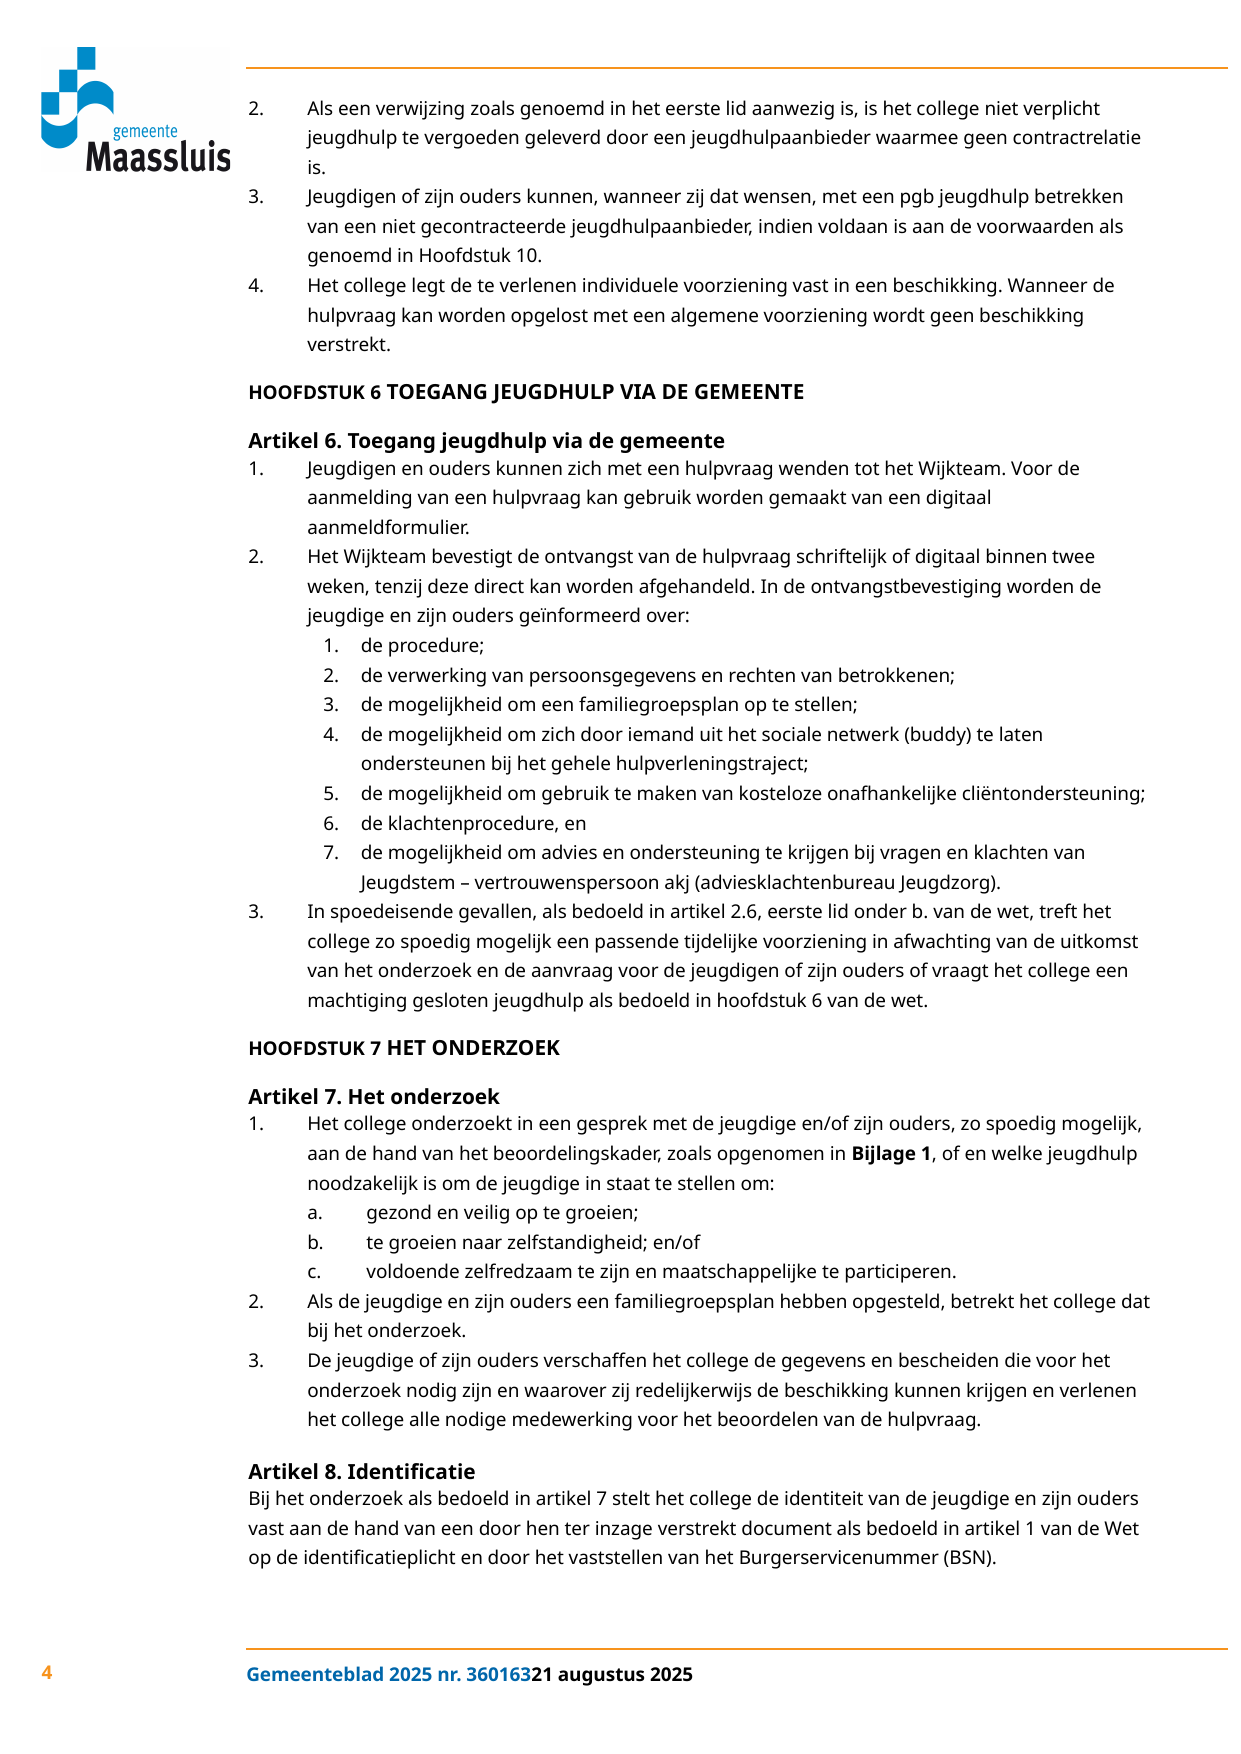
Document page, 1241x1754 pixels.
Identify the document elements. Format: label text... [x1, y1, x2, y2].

list de mogelijkheid om zich door iemand uit het sociale netwerk (buddy) te laten ondersteunen bij het gehele hulpverleningstraject; [323, 721, 1152, 776]
picture [41, 47, 231, 172]
text Bij het onderzoek als bedoeld in artikel 7 stelt het college de identiteit van de jeugdige en zijn ouders vast aan de hand van een door hen ter inzage verstrekt document als bedoeld in artikel 1 van de Wet op de identificatieplicht en door het vaststellen van het Burgerservicenummer (BSN). [248, 1485, 1152, 1570]
list de mogelijkheid om gebruik te maken van kosteloze onafhankelijke cliëntondersteuning; [323, 780, 1152, 806]
list de procedure; [323, 632, 1152, 658]
list te groeien naar zelfstandigheid; en/of [307, 1229, 1152, 1255]
list Het college onderzoekt in een gesprek met de jeugdige en/of zijn ouders, zo spoedig mogelijk, aan de hand van het beoordelingskader, zoals opgenomen in Bijlage 1, of en welke jeugdhulp noodzakelijk is om de jeugdige in staat te stellen om: [248, 1111, 1152, 1196]
text Artikel 6. Toegang jeugdhulp via de gemeente [248, 426, 1152, 455]
list de klachtenprocedure, en [323, 810, 1152, 836]
text HOOFDSTUK 6 TOEGANG JEUGDHULP VIA DE GEMEENTE [248, 377, 1152, 406]
list De jeugdige of zijn ouders verschaffen het college de gegevens en bescheiden die voor het onderzoek nodig zijn en waarover zij redelijkerwijs de beschikking kunnen krijgen en verlenen het college alle nodige medewerking voor het beoordelen van de hulpvraag. [248, 1347, 1152, 1432]
list Het college legt de te verlenen individuele voorziening vast in een beschikking. Wanneer de hulpvraag kan worden opgelost met een algemene voorziening wordt geen beschikking verstrekt. [248, 272, 1152, 357]
list voldoende zelfredzaam te zijn en maatschappelijke te participeren. [307, 1258, 1152, 1284]
list In spoedeisende gevallen, als bedoeld in artikel 2.6, eerste lid onder b. van de wet, treft het college zo spoedig mogelijk een passende tijdelijke voorziening in afwachting van de uitkomst van het onderzoek en de aanvraag voor de jeugdigen of zijn ouders of vraagt het college een machtiging gesloten jeugdhulp als bedoeld in hoofdstuk 6 van de wet. [248, 898, 1152, 1013]
text Artikel 7. Het onderzoek [248, 1082, 1152, 1111]
list de mogelijkheid om advies en ondersteuning te krijgen bij vragen en klachten van Jeugdstem – vertrouwenspersoon akj (adviesklachtenbureau Jeugdzorg). [323, 839, 1152, 895]
text HOOFDSTUK 7 HET ONDERZOEK [248, 1033, 1152, 1061]
list Het Wijkteam bevestigt de ontvangst van de hulpvraag schriftelijk of digitaal binnen twee weken, tenzij deze direct kan worden afgehandeld. In de ontvangstbevestiging worden de jeugdige en zijn ouders geïnformeerd over: [248, 543, 1152, 628]
list Jeugdigen en ouders kunnen zich met een hulpvraag wenden tot het Wijkteam. Voor de aanmelding van een hulpvraag kan gebruik worden gemaakt van een digitaal aanmeldformulier. [248, 455, 1152, 540]
list gezond en veilig op te groeien; [307, 1199, 1152, 1225]
list Als een verwijzing zoals genoemd in het eerste lid aanwezig is, is het college niet verplicht jeugdhulp te vergoeden geleverd door een jeugdhulpaanbieder waarmee geen contractrelatie is. [248, 95, 1152, 180]
list Jeugdigen of zijn ouders kunnen, wanneer zij dat wensen, met een pgb jeugdhulp betrekken van een niet gecontracteerde jeugdhulpaanbieder, indien voldaan is aan de voorwaarden als genoemd in Hoofdstuk 10. [248, 183, 1152, 268]
text Artikel 8. Identificatie [248, 1457, 1152, 1485]
list de mogelijkheid om een familiegroepsplan op te stellen; [323, 691, 1152, 717]
picture [41, 47, 77, 92]
list Als de jeugdige en zijn ouders een familiegroepsplan hebben opgesteld, betrekt het college dat bij het onderzoek. [248, 1288, 1152, 1343]
list de verwerking van persoonsgegevens en rechten van betrokkenen; [323, 662, 1152, 688]
